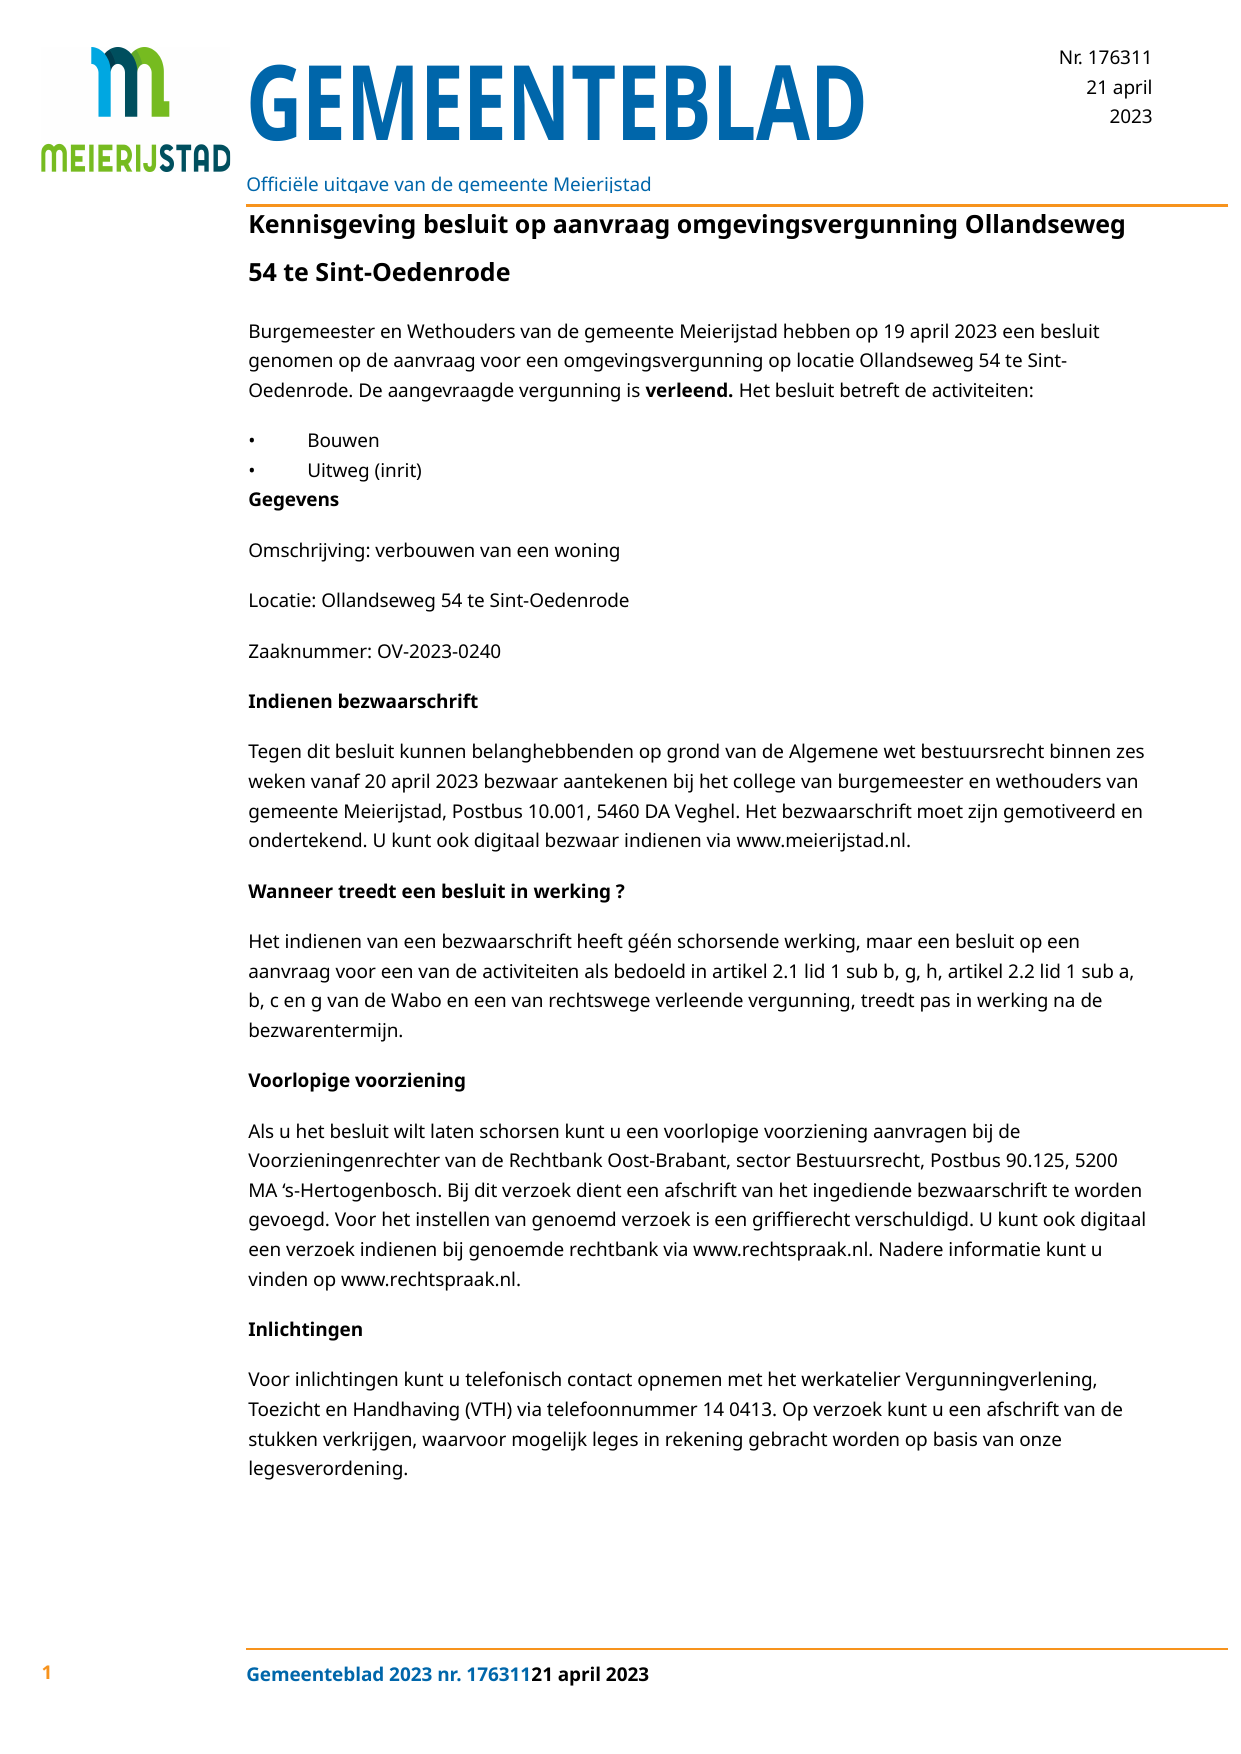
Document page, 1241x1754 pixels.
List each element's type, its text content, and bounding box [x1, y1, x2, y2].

text Burgemeester en Wethouders van de gemeente Meierijstad hebben op 19 april 2023 een besluit genomen op de aanvraag voor een omgevingsvergunning op locatie Ollandseweg 54 te Sint-Oedenrode. De aangevraagde vergunning is verleend. Het besluit betreft de activiteiten: [248, 318, 1152, 403]
list Uitweg (inrit) [248, 457, 1152, 483]
picture [41, 47, 231, 172]
text Tegen dit besluit kunnen belanghebbenden op grond van de Algemene wet bestuursrecht binnen zes weken vanaf 20 april 2023 bezwaar aantekenen bij het college van burgemeester en wethouders van gemeente Meierijstad, Postbus 10.001, 5460 DA Veghel. Het bezwaarschrift moet zijn gemotiveerd en ondertekend. U kunt ook digitaal bezwaar indienen via www.meierijstad.nl. [248, 739, 1152, 853]
text Indienen bezwaarschrift [248, 688, 1152, 714]
text Voor inlichtingen kunt u telefonisch contact opnemen met het werkatelier Vergunningverlening, Toezicht en Handhaving (VTH) via telefoonnummer 14 0413. Op verzoek kunt u een afschrift van de stukken verkrijgen, waarvoor mogelijk leges in rekening gebracht worden op basis van onze legesverordening. [248, 1367, 1152, 1481]
text Als u het besluit wilt laten schorsen kunt u een voorlopige voorziening aanvragen bij de Voorzieningenrechter van de Rechtbank Oost-Brabant, sector Bestuursrecht, Postbus 90.125, 5200 MA ‘s-Hertogenbosch. Bij dit verzoek dient een afschrift van het ingediende bezwaarschrift te worden gevoegd. Voor het instellen van genoemd verzoek is een griffierecht verschuldigd. U kunt ook digitaal een verzoek indienen bij genoemde rechtbank via www.rechtspraak.nl. Nadere informatie kunt u vinden op www.rechtspraak.nl. [248, 1118, 1152, 1292]
list Bouwen [248, 427, 1152, 453]
text Kennisgeving besluit op aanvraag omgevingsvergunning Ollandseweg 54 te Sint-Oedenrode [248, 207, 1152, 288]
text Gegevens [248, 487, 1152, 512]
text Zaaknummer: OV-2023-0240 [248, 638, 1152, 664]
text Voorlopige voorziening [248, 1067, 1152, 1093]
text Omschrijving: verbouwen van een woning [248, 537, 1152, 563]
text Inlichtingen [248, 1316, 1152, 1342]
text Het indienen van een bezwaarschrift heeft géén schorsende werking, maar een besluit op een aanvraag voor een van de activiteiten als bedoeld in artikel 2.1 lid 1 sub b, g, h, artikel 2.2 lid 1 sub a, b, c en g van de Wabo en een van rechtswege verleende vergunning, treedt pas in werking na de bezwarentermijn. [248, 928, 1152, 1043]
text Wanneer treedt een besluit in werking ? [248, 878, 1152, 904]
text Locatie: Ollandseweg 54 te Sint-Oedenrode [248, 587, 1152, 613]
